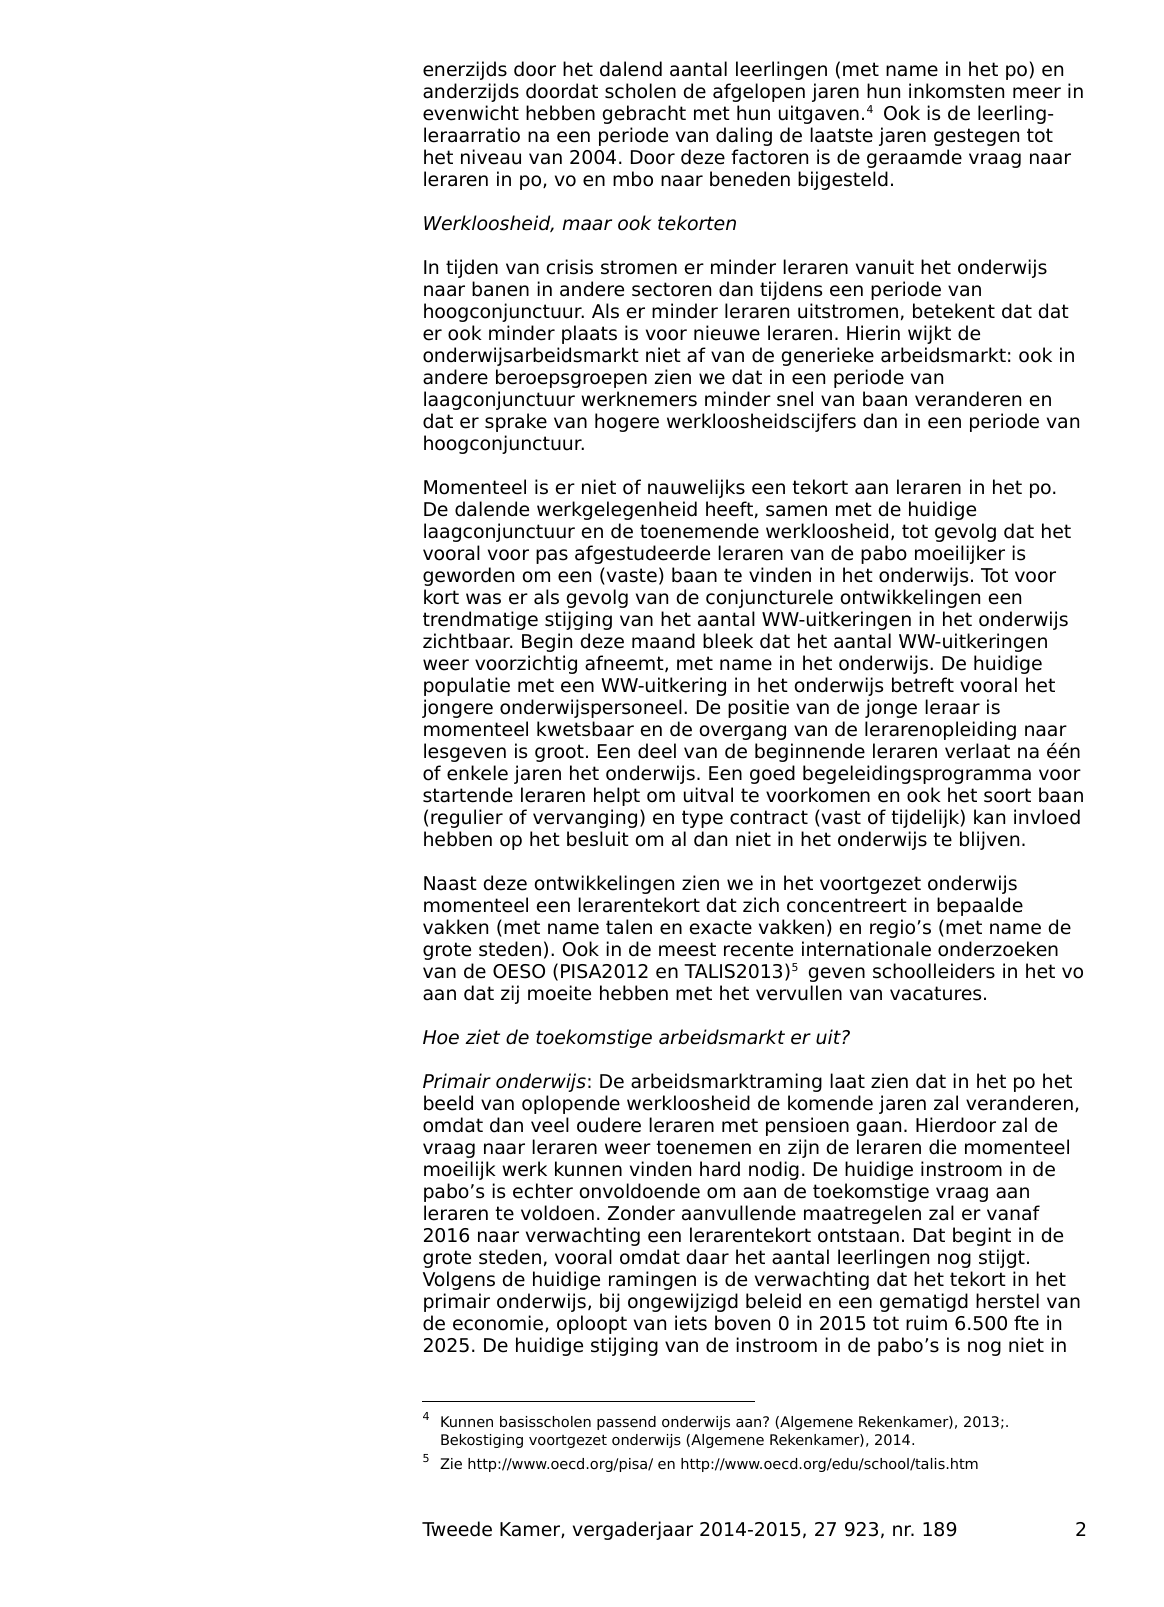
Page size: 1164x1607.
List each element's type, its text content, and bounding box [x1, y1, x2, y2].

text Zie http://www.oecd.org/pisa/ en http://www.oecd.org/edu/school/talis.htm [422, 1452, 1087, 1474]
text Momenteel is er niet of nauwelijks een tekort aan leraren in het po. De dalende werkgelegenheid heeft, samen met de huidige laagconjunctuur en de toenemende werkloosheid, tot gevolg dat het vooral voor pas afgestudeerde leraren van de pabo moeilijker is geworden om een (vaste) baan te vinden in het onderwijs. Tot voor kort was er als gevolg van de conjuncturele ontwikkelingen een trendmatige stijging van het aantal WW-uitkeringen in het onderwijs zichtbaar. Begin deze maand bleek dat het aantal WW-uitkeringen weer voorzichtig afneemt, met name in het onderwijs. De huidige populatie met een WW-uitkering in het onderwijs betreft vooral het jongere onderwijspersoneel. De positie van de jonge leraar is momenteel kwetsbaar en de overgang van de lerarenopleiding naar lesgeven is groot. Een deel van de beginnende leraren verlaat na één of enkele jaren het onderwijs. Een goed begeleidingsprogramma voor startende leraren helpt om uitval te voorkomen en ook het soort baan (regulier of vervanging) en type contract (vast of tijdelijk) kan invloed hebben op het besluit om al dan niet in het onderwijs te blijven. [422, 477, 1087, 851]
subtitle Hoe ziet de toekomstige arbeidsmarkt er uit? [422, 1027, 1087, 1049]
text In tijden van crisis stromen er minder leraren vanuit het onderwijs naar banen in andere sectoren dan tijdens een periode van hoogconjunctuur. Als er minder leraren uitstromen, betekent dat dat er ook minder plaats is voor nieuwe leraren. Hierin wijkt de onderwijsarbeidsmarkt niet af van de generieke arbeidsmarkt: ook in andere beroepsgroepen zien we dat in een periode van laagconjunctuur werknemers minder snel van baan veranderen en dat er sprake van hogere werkloosheidscijfers dan in een periode van hoogconjunctuur. [422, 257, 1087, 455]
text Primair onderwijs: De arbeidsmarktraming laat zien dat in het po het beeld van oplopende werkloosheid de komende jaren zal veranderen, omdat dan veel oudere leraren met pensioen gaan. Hierdoor zal de vraag naar leraren weer toenemen en zijn de leraren die momenteel moeilijk werk kunnen vinden hard nodig. De huidige instroom in de pabo’s is echter onvoldoende om aan de toekomstige vraag aan leraren te voldoen. Zonder aanvullende maatregelen zal er vanaf 2016 naar verwachting een lerarentekort ontstaan. Dat begint in de grote steden, vooral omdat daar het aantal leerlingen nog stijgt. Volgens de huidige ramingen is de verwachting dat het tekort in het primair onderwijs, bij ongewijzigd beleid en een gematigd herstel van de economie, oploopt van iets boven 0 in 2015 tot ruim 6.500 fte in 2025. De huidige stijging van de instroom in de pabo’s is nog niet in [422, 1071, 1087, 1357]
subtitle Werkloosheid, maar ook tekorten [422, 213, 1087, 235]
text Kunnen basisscholen passend onderwijs aan? (Algemene Rekenkamer), 2013;. Bekostiging voortgezet onderwijs (Algemene Rekenkamer), 2014. [422, 1410, 1087, 1449]
text enerzijds door het dalend aantal leerlingen (met name in het po) en anderzijds doordat scholen de afgelopen jaren hun inkomsten meer in evenwicht hebben gebracht met hun uitgaven. Ook is de leerling-leraarratio na een periode van daling de laatste jaren gestegen tot het niveau van 2004. Door deze factoren is de geraamde vraag naar leraren in po, vo en mbo naar beneden bijgesteld. [422, 59, 1087, 191]
text Naast deze ontwikkelingen zien we in het voortgezet onderwijs momenteel een lerarentekort dat zich concentreert in bepaalde vakken (met name talen en exacte vakken) en regio’s (met name de grote steden). Ook in de meest recente internationale onderzoeken van de OESO (PISA2012 en TALIS2013) geven schoolleiders in het vo aan dat zij moeite hebben met het vervullen van vacatures. [422, 873, 1087, 1005]
